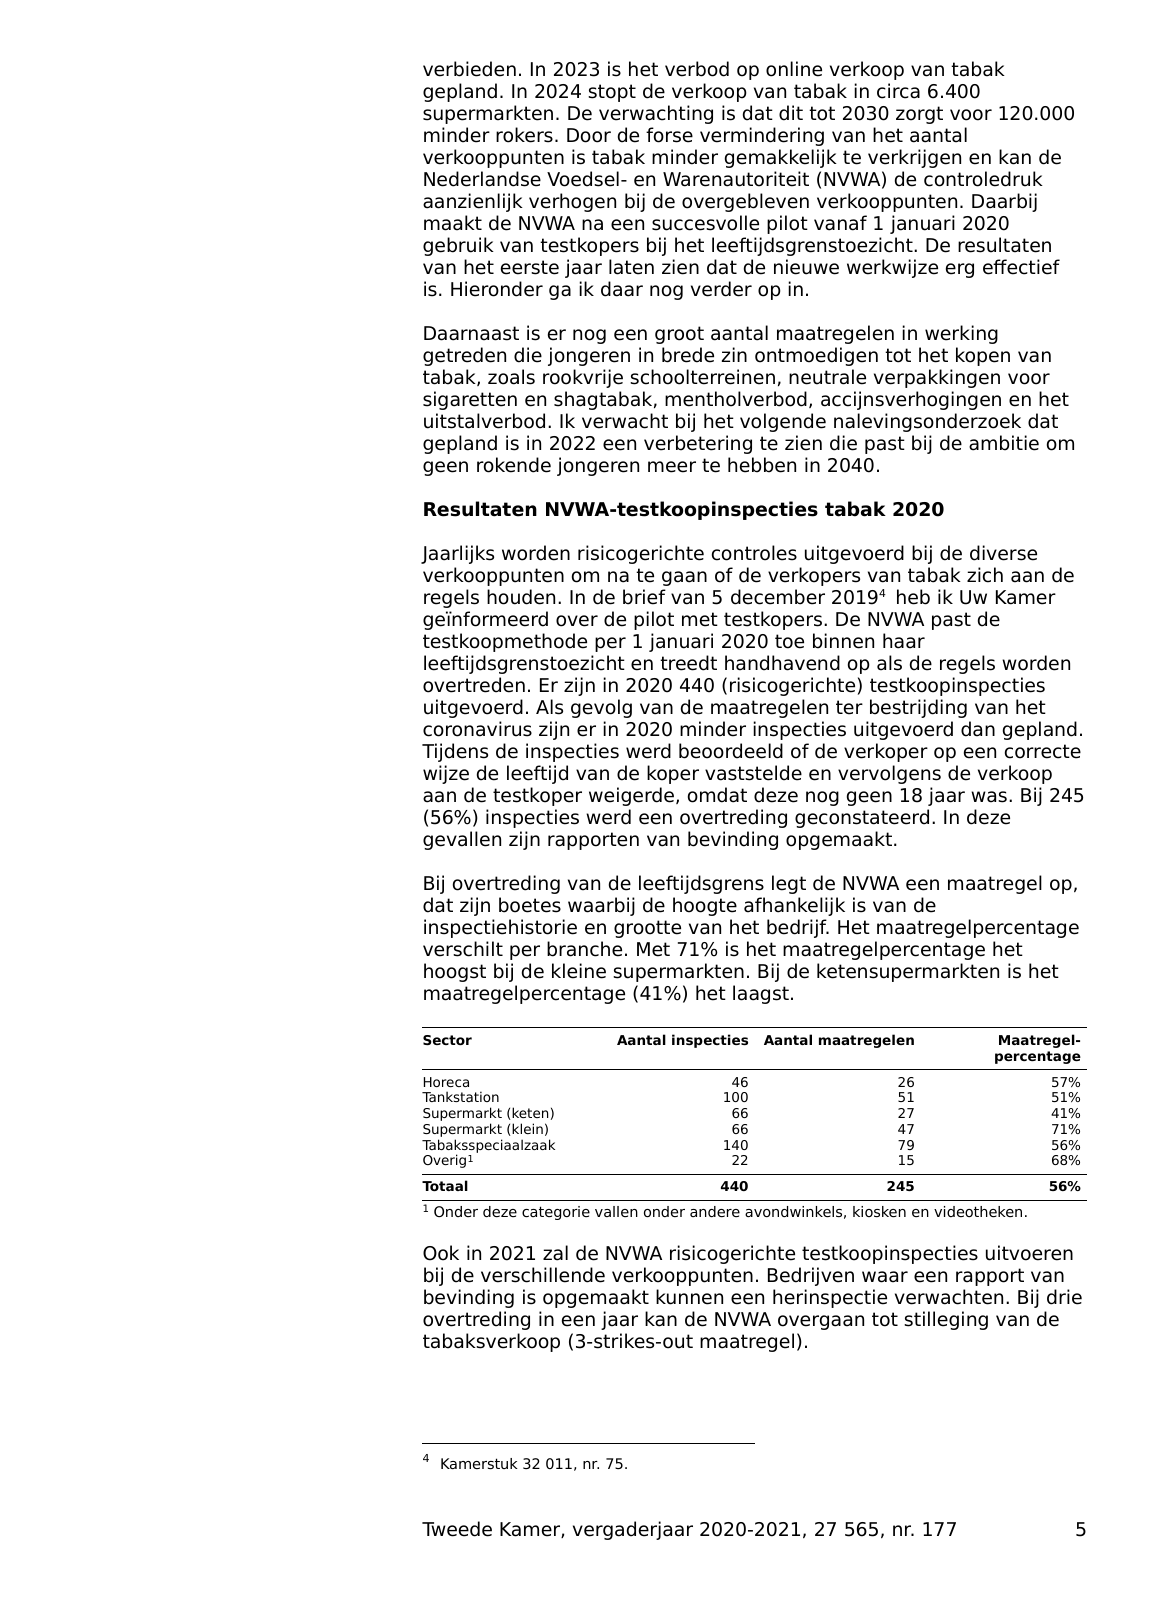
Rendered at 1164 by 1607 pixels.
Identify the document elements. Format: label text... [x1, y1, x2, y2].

table_header Aantal maatregelen [754, 1028, 921, 1069]
table_cell 68% [921, 1153, 1087, 1173]
table_cell 51% [921, 1090, 1087, 1106]
table_cell Tabaksspeciaalzaak [422, 1138, 588, 1153]
table_cell Totaal [422, 1175, 588, 1200]
table_cell 27 [754, 1106, 921, 1122]
table_cell 26 [754, 1070, 921, 1090]
table_header Aantal inspecties [588, 1028, 754, 1069]
table_cell Tankstation [422, 1090, 588, 1106]
text Jaarlijks worden risicogerichte controles uitgevoerd bij de diverse verkooppunten om na te gaan of de verkopers van tabak zich aan de regels houden. In de brief van 5 december 2019 heb ik Uw Kamer geïnformeerd over de pilot met testkopers. De NVWA past de testkoopmethode per 1 januari 2020 toe binnen haar leeftijdsgrenstoezicht en treedt handhavend op als de regels worden overtreden. Er zijn in 2020 440 (risicogerichte) testkoopinspecties uitgevoerd. Als gevolg van de maatregelen ter bestrijding van het coronavirus zijn er in 2020 minder inspecties uitgevoerd dan gepland. Tijdens de inspecties werd beoordeeld of de verkoper op een correcte wijze de leeftijd van de koper vaststelde en vervolgens de verkoop aan de testkoper weigerde, omdat deze nog geen 18 jaar was. Bij 245 (56%) inspecties werd een overtreding geconstateerd. In deze gevallen zijn rapporten van bevinding opgemaakt. [422, 543, 1087, 851]
table_cell 71% [921, 1122, 1087, 1137]
table_cell Overig1 [422, 1153, 588, 1173]
table_cell 56% [921, 1175, 1087, 1200]
text Daarnaast is er nog een groot aantal maatregelen in werking getreden die jongeren in brede zin ontmoedigen tot het kopen van tabak, zoals rookvrije schoolterreinen, neutrale verpakkingen voor sigaretten en shagtabak, mentholverbod, accijnsverhogingen en het uitstalverbod. Ik verwacht bij het volgende nalevingsonderzoek dat gepland is in 2022 een verbetering te zien die past bij de ambitie om geen rokende jongeren meer te hebben in 2040. [422, 323, 1087, 477]
table_cell 56% [921, 1138, 1087, 1153]
table_cell 47 [754, 1122, 921, 1137]
table_cell 46 [588, 1070, 754, 1090]
text Kamerstuk 32 011, nr. 75. [422, 1452, 1087, 1474]
table_cell 51 [754, 1090, 921, 1106]
table_cell 245 [754, 1175, 921, 1200]
table_cell 57% [921, 1070, 1087, 1090]
table_cell 1 Onder deze categorie vallen onder andere avondwinkels, kiosken en videotheken. [422, 1201, 1087, 1221]
table_cell Supermarkt (klein) [422, 1122, 588, 1137]
table_cell 66 [588, 1122, 754, 1137]
text Ook in 2021 zal de NVWA risicogerichte testkoopinspecties uitvoeren bij de verschillende verkooppunten. Bedrijven waar een rapport van bevinding is opgemaakt kunnen een herinspectie verwachten. Bij drie overtreding in een jaar kan de NVWA overgaan tot stilleging van de tabaksverkoop (3-strikes-out maatregel). [422, 1243, 1087, 1353]
table_cell 100 [588, 1090, 754, 1106]
table_cell 41% [921, 1106, 1087, 1122]
text verbieden. In 2023 is het verbod op online verkoop van tabak gepland. In 2024 stopt de verkoop van tabak in circa 6.400 supermarkten. De verwachting is dat dit tot 2030 zorgt voor 120.000 minder rokers. Door de forse vermindering van het aantal verkooppunten is tabak minder gemakkelijk te verkrijgen en kan de Nederlandse Voedsel- en Warenautoriteit (NVWA) de controledruk aanzienlijk verhogen bij de overgebleven verkooppunten. Daarbij maakt de NVWA na een succesvolle pilot vanaf 1 januari 2020 gebruik van testkopers bij het leeftijdsgrenstoezicht. De resultaten van het eerste jaar laten zien dat de nieuwe werkwijze erg effectief is. Hieronder ga ik daar nog verder op in. [422, 59, 1087, 301]
table_cell 15 [754, 1153, 921, 1173]
table_cell 440 [588, 1175, 754, 1200]
subtitle Resultaten NVWA-testkoopinspecties tabak 2020 [422, 499, 1087, 521]
text Bij overtreding van de leeftijdsgrens legt de NVWA een maatregel op, dat zijn boetes waarbij de hoogte afhankelijk is van de inspectiehistorie en grootte van het bedrijf. Het maatregelpercentage verschilt per branche. Met 71% is het maatregelpercentage het hoogst bij de kleine supermarkten. Bij de ketensupermarkten is het maatregelpercentage (41%) het laagst. [422, 873, 1087, 1005]
table_header Maatregel- percentage [921, 1028, 1087, 1069]
table_header Sector [422, 1028, 588, 1069]
table_cell Supermarkt (keten) [422, 1106, 588, 1122]
table_cell 22 [588, 1153, 754, 1173]
table_cell 140 [588, 1138, 754, 1153]
table_cell 66 [588, 1106, 754, 1122]
table_cell Horeca [422, 1070, 588, 1090]
table_cell 79 [754, 1138, 921, 1153]
